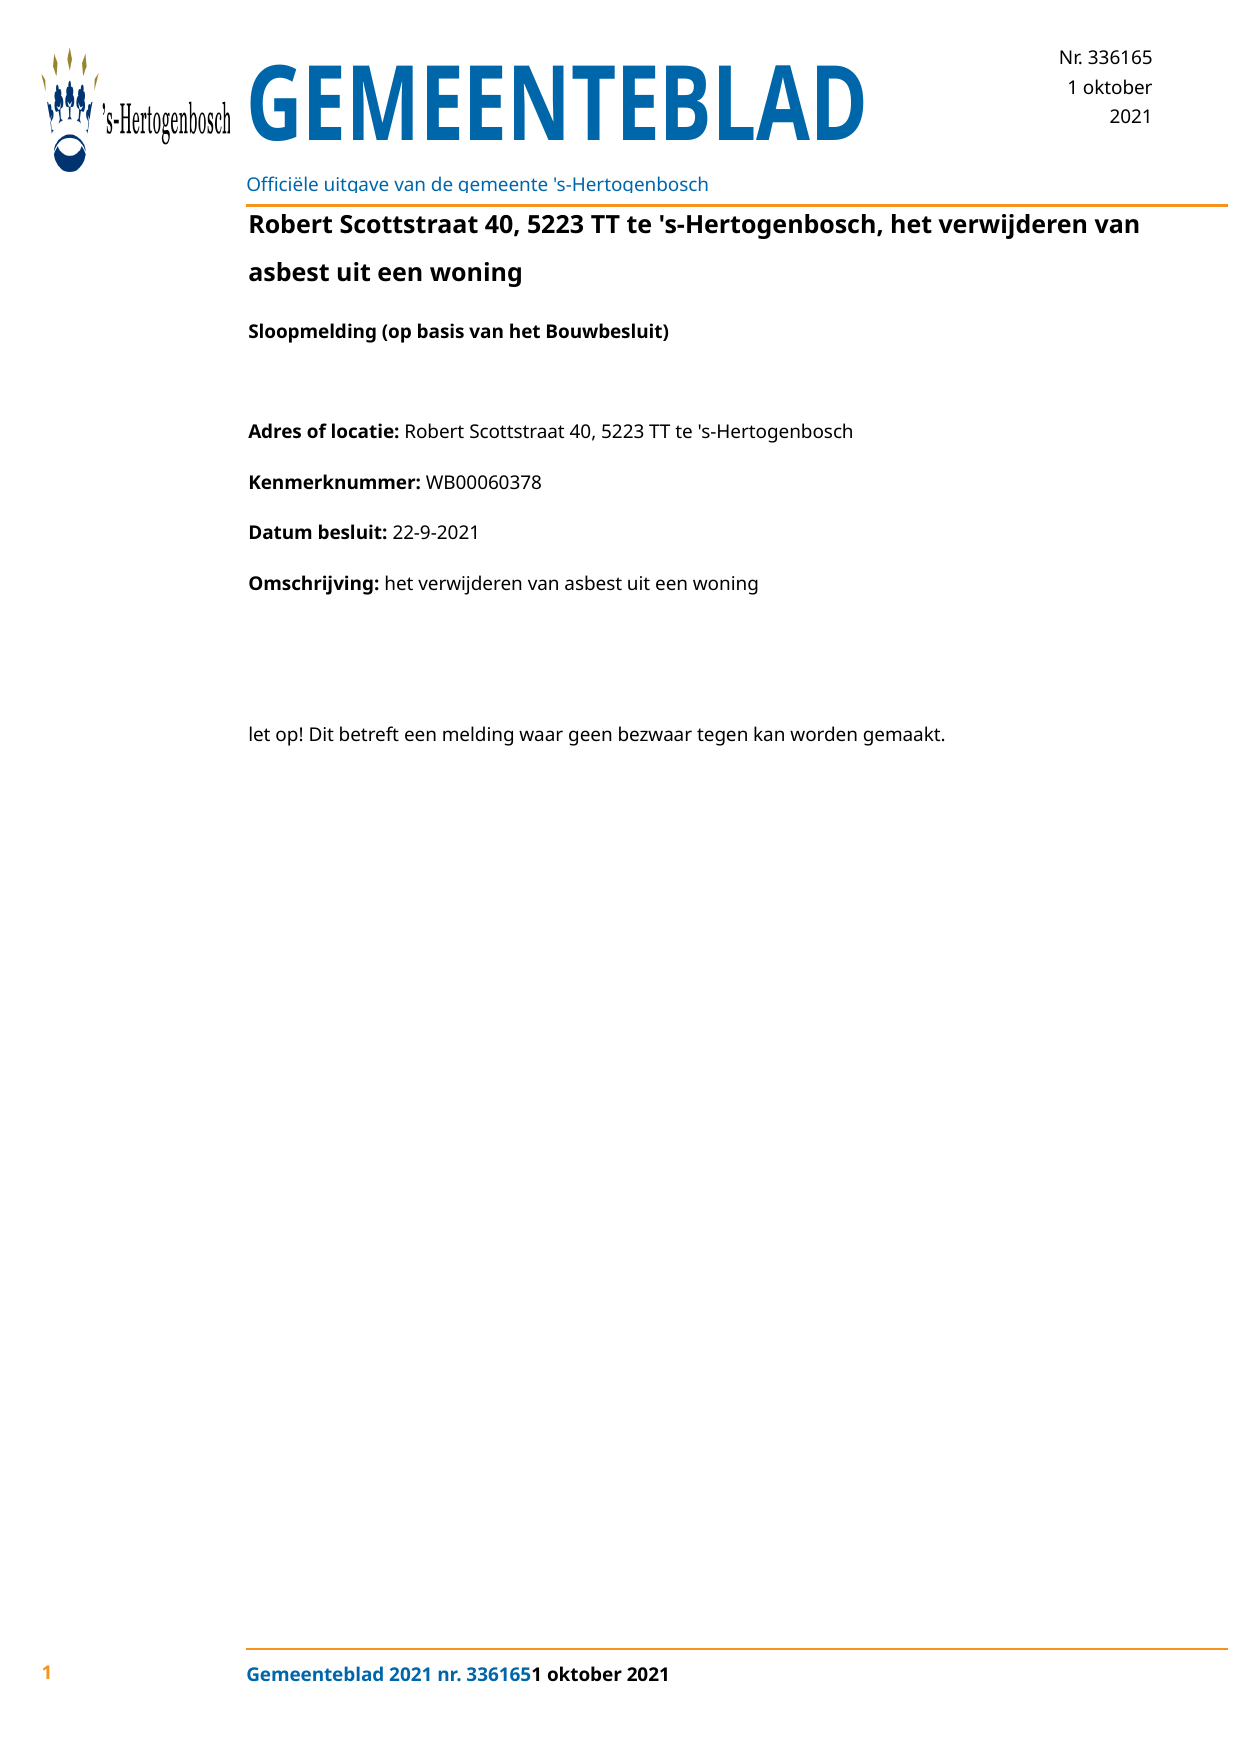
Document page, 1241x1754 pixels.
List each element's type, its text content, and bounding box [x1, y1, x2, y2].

text Sloopmelding (op basis van het Bouwbesluit) [248, 318, 1152, 344]
text Kenmerknummer: WB00060378 [248, 469, 1152, 495]
text Robert Scottstraat 40, 5223 TT te 's-Hertogenbosch, het verwijderen van asbest uit een woning [248, 207, 1152, 288]
text Adres of locatie: Robert Scottstraat 40, 5223 TT te 's-Hertogenbosch [248, 419, 1152, 444]
text let op! Dit betreft een melding waar geen bezwaar tegen kan worden gemaakt. [248, 721, 1152, 747]
text Omschrijving: het verwijderen van asbest uit een woning [248, 570, 1152, 596]
picture [41, 47, 231, 172]
text Datum besluit: 22-9-2021 [248, 519, 1152, 545]
